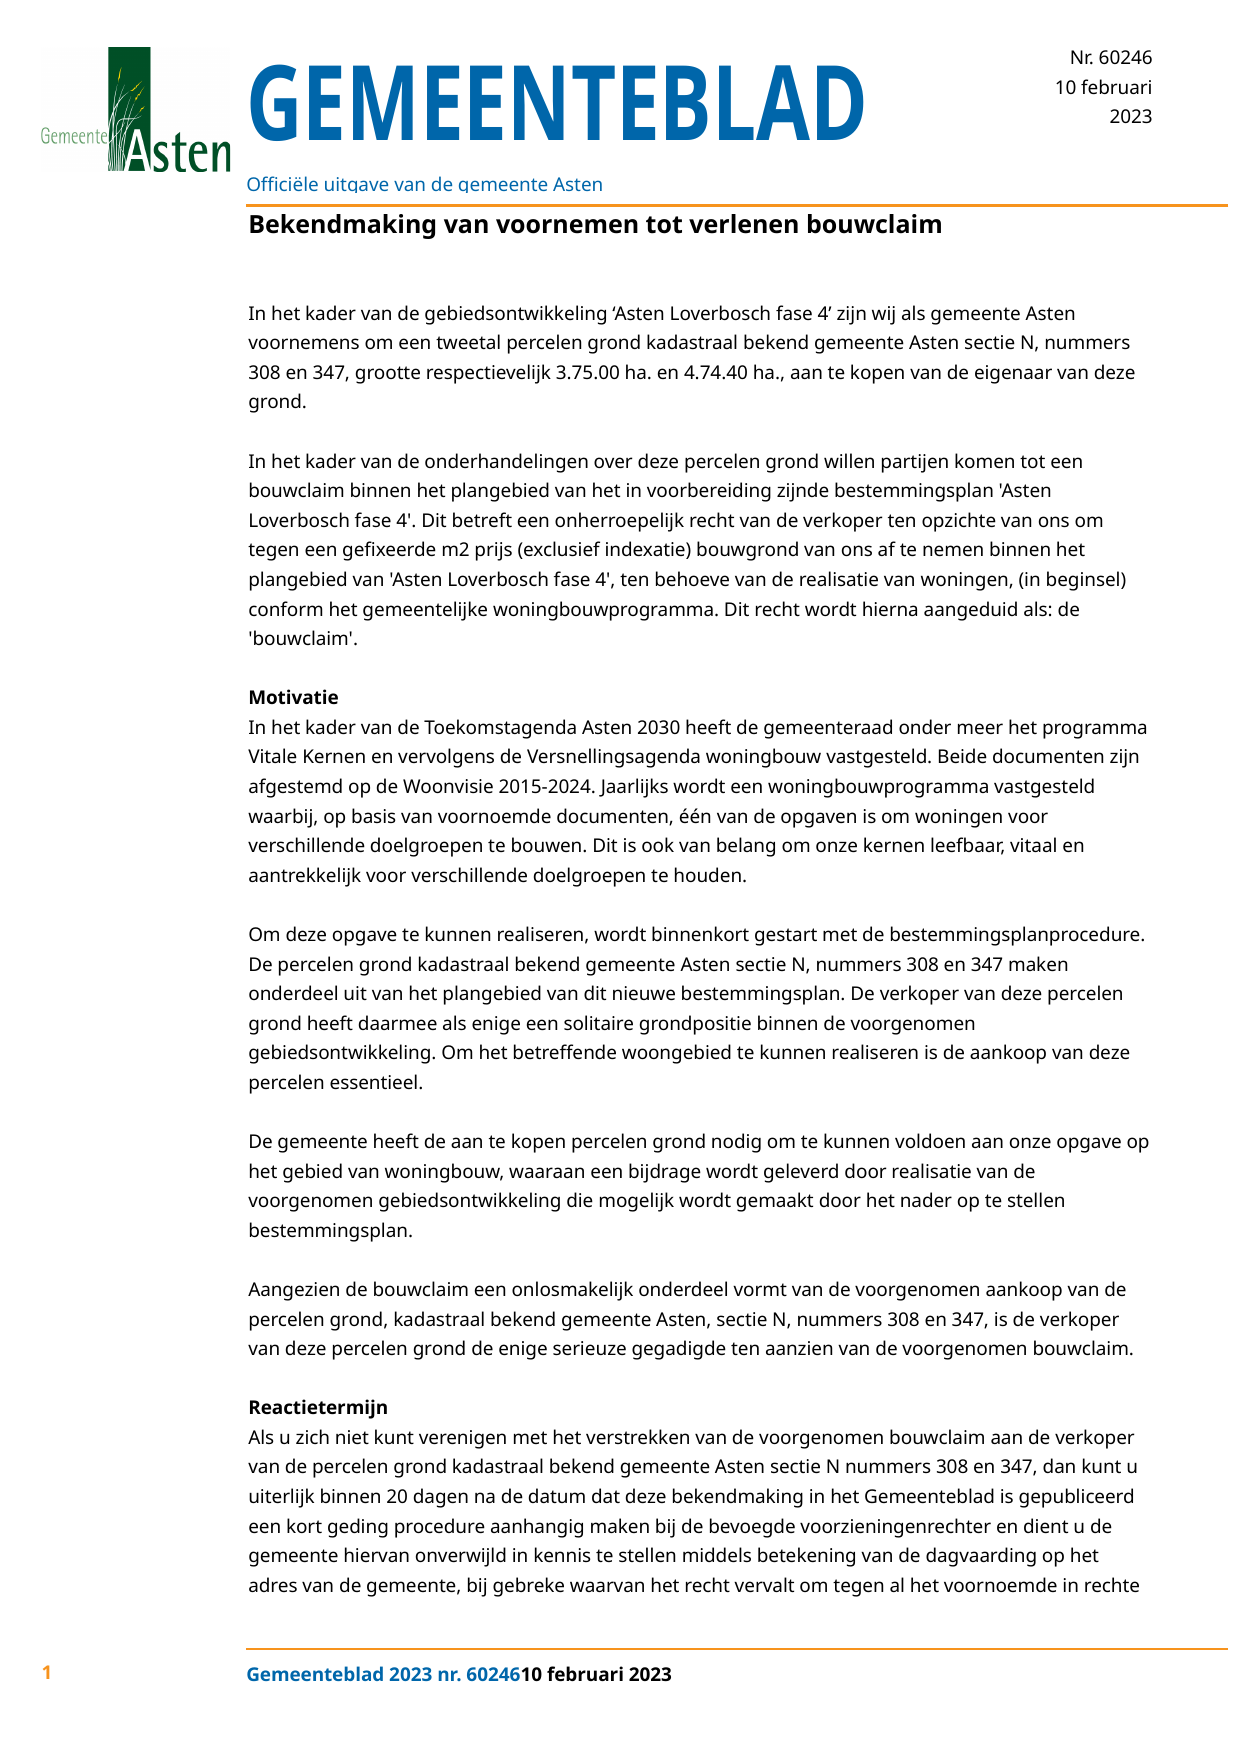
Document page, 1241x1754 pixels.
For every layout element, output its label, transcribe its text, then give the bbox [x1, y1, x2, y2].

text Bekendmaking van voornemen tot verlenen bouwclaim [248, 207, 1152, 241]
text In het kader van de onderhandelingen over deze percelen grond willen partijen komen tot een bouwclaim binnen het plangebied van het in voorbereiding zijnde bestemmingsplan 'Asten Loverbosch fase 4'. Dit betreft een onherroepelijk recht van de verkoper ten opzichte van ons om tegen een gefixeerde m2 prijs (exclusief indexatie) bouwgrond van ons af te nemen binnen het plangebied van 'Asten Loverbosch fase 4', ten behoeve van de realisatie van woningen, (in beginsel) conform het gemeentelijke woningbouwprogramma. Dit recht wordt hierna aangeduid als: de 'bouwclaim'. [248, 448, 1152, 651]
text Reactietermijn [248, 1394, 1152, 1420]
picture [41, 47, 231, 172]
text In het kader van de gebiedsontwikkeling ‘Asten Loverbosch fase 4’ zijn wij als gemeente Asten voornemens om een tweetal percelen grond kadastraal bekend gemeente Asten sectie N, nummers 308 en 347, grootte respectievelijk 3.75.00 ha. en 4.74.40 ha., aan te kopen van de eigenaar van deze grond. [248, 300, 1152, 414]
text Om deze opgave te kunnen realiseren, wordt binnenkort gestart met de bestemmingsplanprocedure. De percelen grond kadastraal bekend gemeente Asten sectie N, nummers 308 en 347 maken onderdeel uit van het plangebied van dit nieuwe bestemmingsplan. De verkoper van deze percelen grond heeft daarmee als enige een solitaire grondpositie binnen de voorgenomen gebiedsontwikkeling. Om het betreffende woongebied te kunnen realiseren is de aankoop van deze percelen essentieel. [248, 921, 1152, 1095]
text Motivatie [248, 684, 1152, 710]
text In het kader van de Toekomstagenda Asten 2030 heeft de gemeenteraad onder meer het programma Vitale Kernen en vervolgens de Versnellingsagenda woningbouw vastgesteld. Beide documenten zijn afgestemd op de Woonvisie 2015-2024. Jaarlijks wordt een woningbouwprogramma vastgesteld waarbij, op basis van voornoemde documenten, één van de opgaven is om woningen voor verschillende doelgroepen te bouwen. Dit is ook van belang om onze kernen leefbaar, vitaal en aantrekkelijk voor verschillende doelgroepen te houden. [248, 714, 1152, 888]
text Aangezien de bouwclaim een onlosmakelijk onderdeel vormt van de voorgenomen aankoop van de percelen grond, kadastraal bekend gemeente Asten, sectie N, nummers 308 en 347, is de verkoper van deze percelen grond de enige serieuze gegadigde ten aanzien van de voorgenomen bouwclaim. [248, 1276, 1152, 1361]
text De gemeente heeft de aan te kopen percelen grond nodig om te kunnen voldoen aan onze opgave op het gebied van woningbouw, waaraan een bijdrage wordt geleverd door realisatie van de voorgenomen gebiedsontwikkeling die mogelijk wordt gemaakt door het nader op te stellen bestemmingsplan. [248, 1128, 1152, 1243]
text Als u zich niet kunt verenigen met het verstrekken van de voorgenomen bouwclaim aan de verkoper van de percelen grond kadastraal bekend gemeente Asten sectie N nummers 308 en 347, dan kunt u uiterlijk binnen 20 dagen na de datum dat deze bekendmaking in het Gemeenteblad is gepubliceerd een kort geding procedure aanhangig maken bij de bevoegde voorzieningenrechter en dient u de gemeente hiervan onverwijld in kennis te stellen middels betekening van de dagvaarding op het adres van de gemeente, bij gebreke waarvan het recht vervalt om tegen al het voornoemde in rechte [248, 1424, 1152, 1598]
